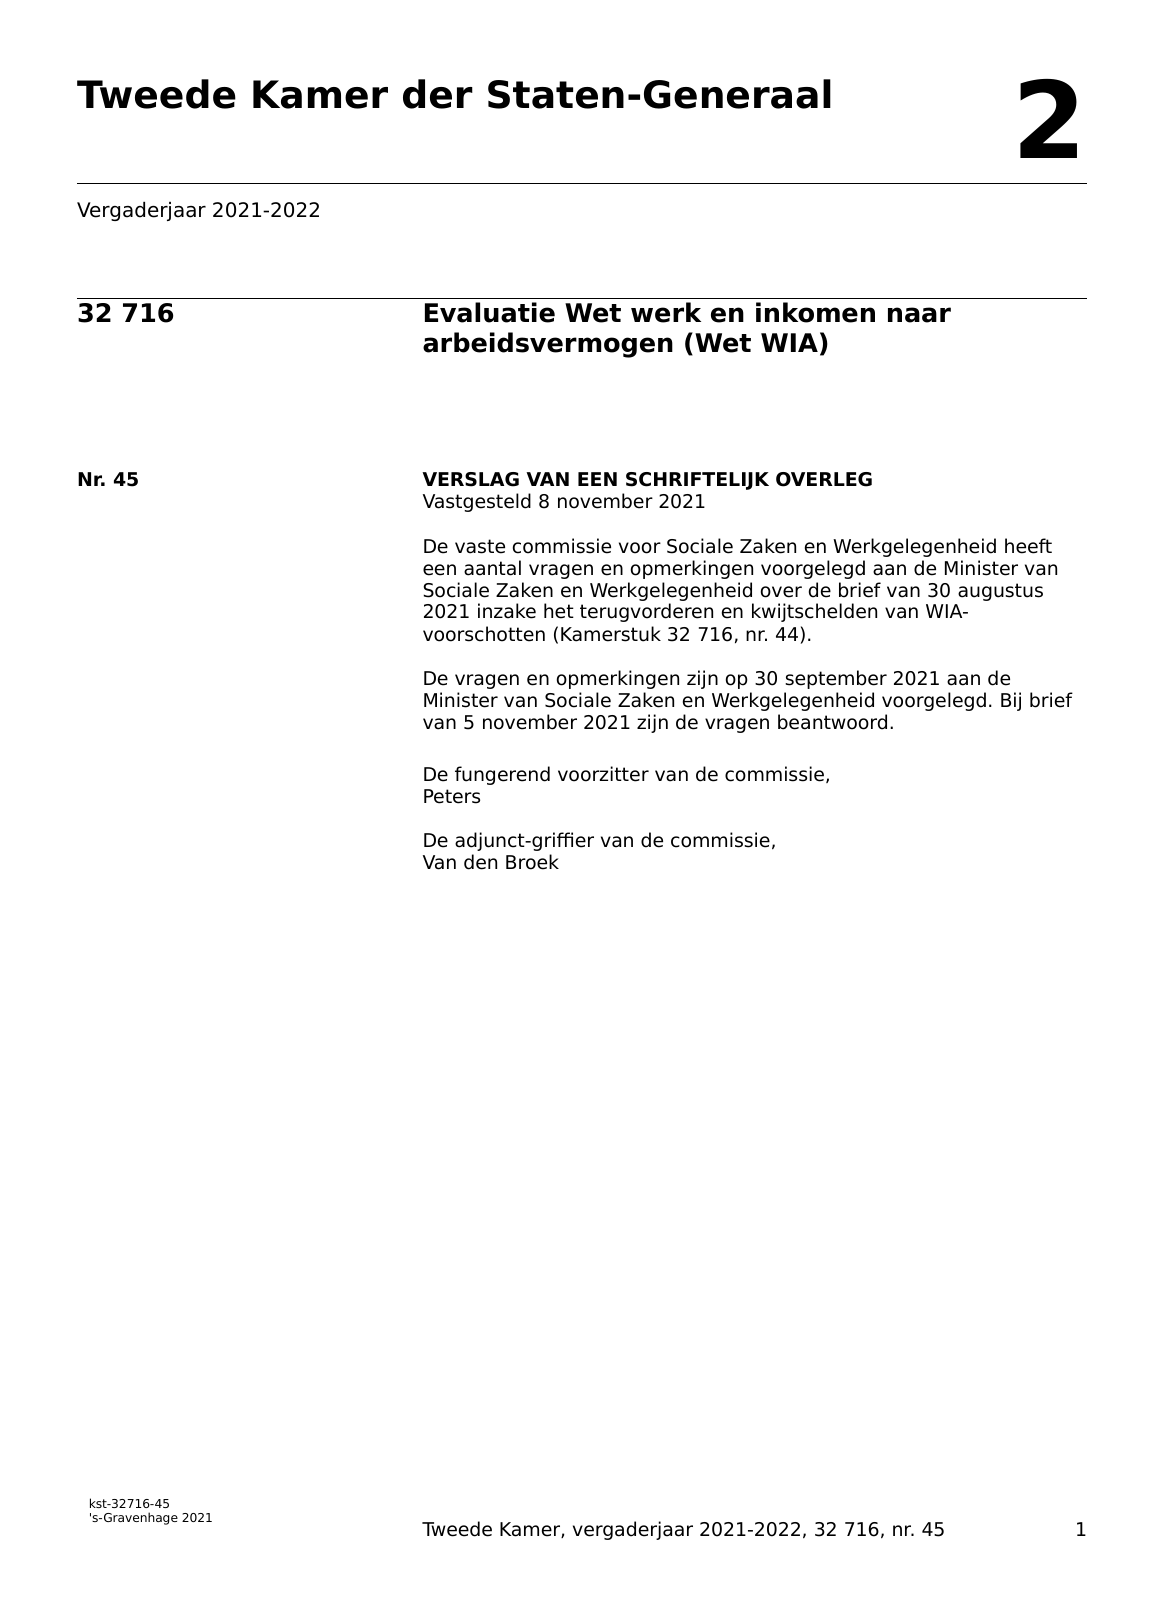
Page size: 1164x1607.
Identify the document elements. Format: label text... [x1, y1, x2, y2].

text De fungerend voorzitter van de commissie, Peters [422, 763, 1087, 807]
table_header Tweede Kamer der Staten-Generaal [77, 59, 886, 183]
text 's-Gravenhage 2021 [88, 1511, 323, 1525]
text De vaste commissie voor Sociale Zaken en Werkgelegenheid heeft een aantal vragen en opmerkingen voorgelegd aan de Minister van Sociale Zaken en Werkgelegenheid over de brief van 30 augustus 2021 inzake het terugvorderen en kwijtschelden van WIA-voorschotten (Kamerstuk 32 716, nr. 44). [422, 536, 1087, 645]
table_header 2 [886, 59, 1087, 183]
text kst-32716-45 [88, 1497, 323, 1511]
text De vragen en opmerkingen zijn op 30 september 2021 aan de Minister van Sociale Zaken en Werkgelegenheid voorgelegd. Bij brief van 5 november 2021 zijn de vragen beantwoord. [422, 668, 1087, 733]
text De adjunct-griffier van de commissie, Van den Broek [422, 830, 1087, 874]
subtitle 32 716 Evaluatie Wet werk en inkomen naar arbeidsvermogen (Wet WIA) [77, 299, 1087, 358]
table_cell Vergaderjaar 2021-2022 [77, 184, 1087, 298]
text Vastgesteld 8 november 2021 [422, 491, 1087, 513]
subtitle Nr. 45 VERSLAG VAN EEN SCHRIFTELIJK OVERLEG [77, 469, 1087, 491]
